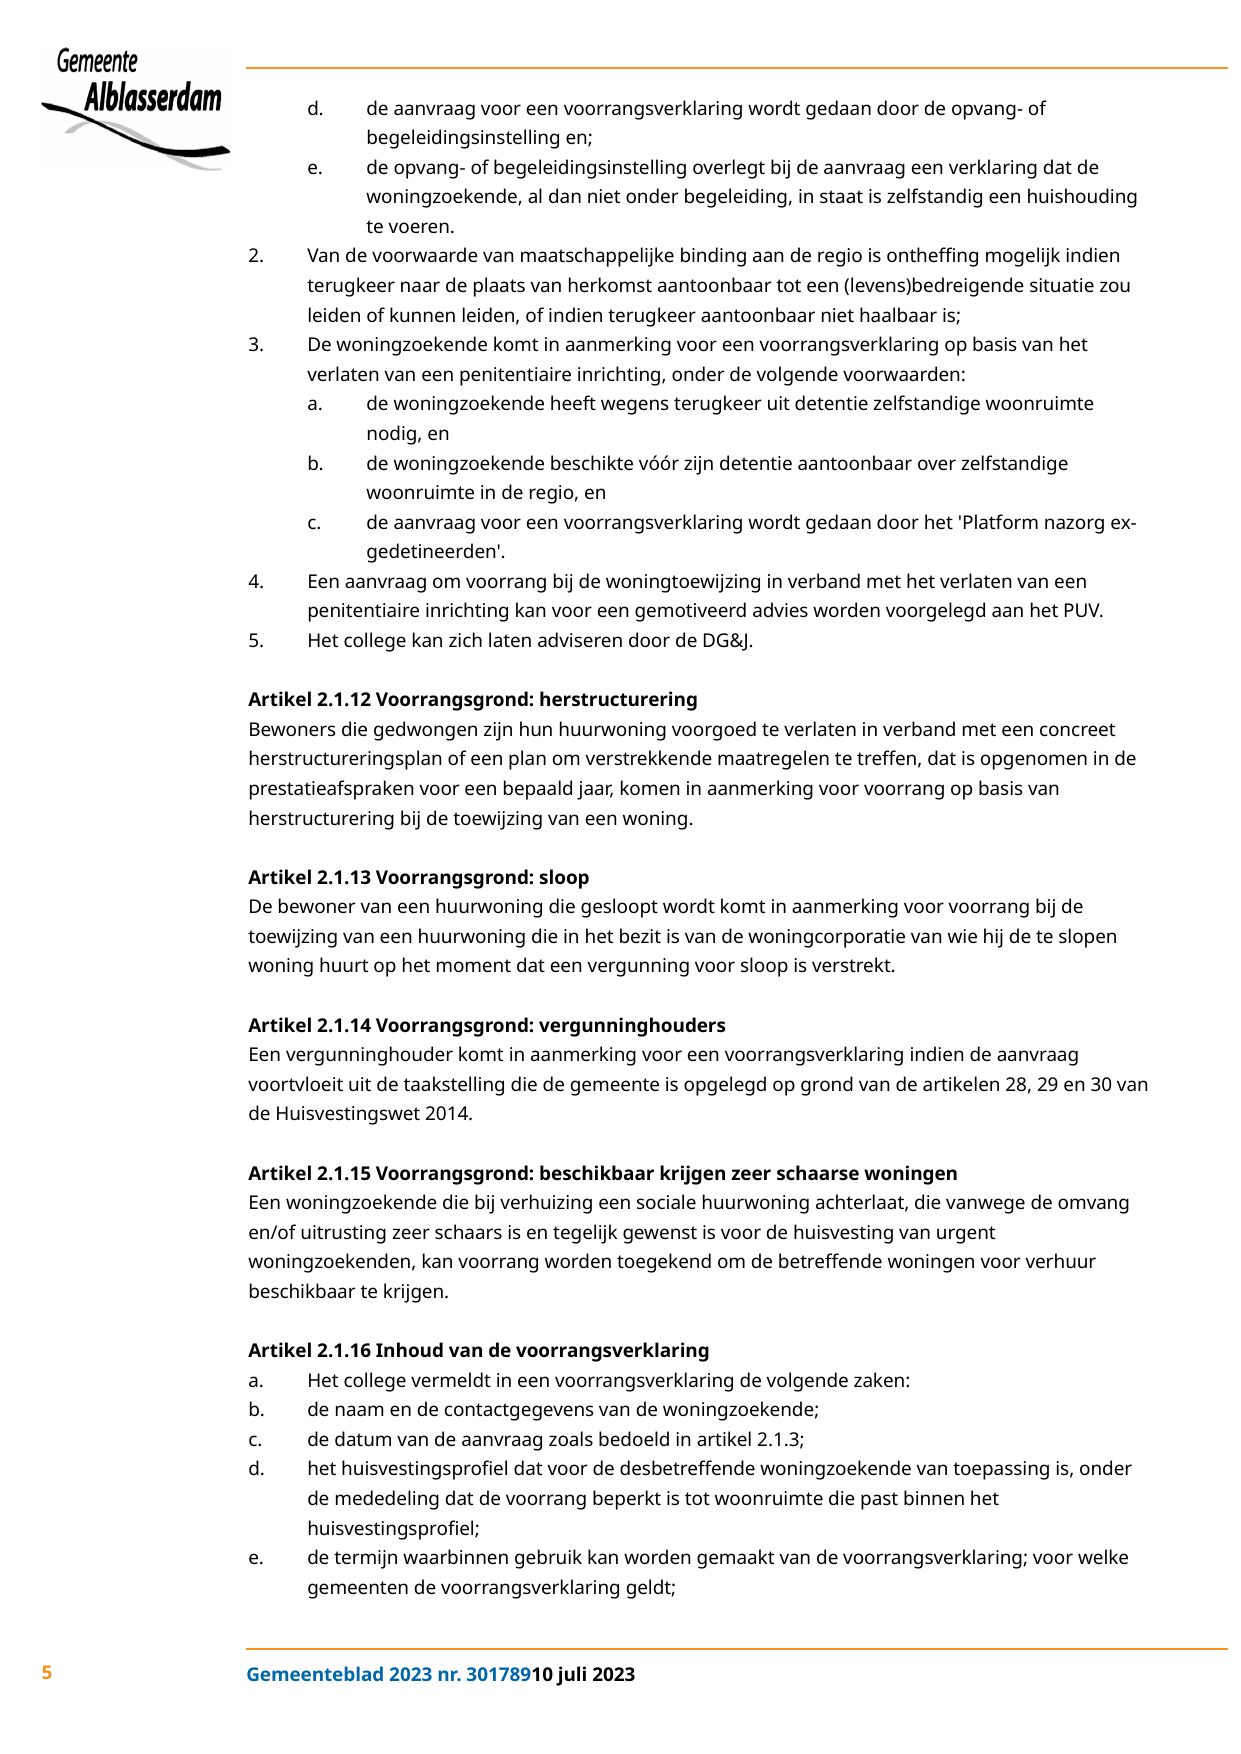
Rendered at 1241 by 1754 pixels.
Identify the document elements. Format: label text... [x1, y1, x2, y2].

list het huisvestingsprofiel dat voor de desbetreffende woningzoekende van toepassing is, onder de mededeling dat de voorrang beperkt is tot woonruimte die past binnen het huisvestingsprofiel; [248, 1456, 1152, 1541]
text Artikel 2.1.15 Voorrangsgrond: beschikbaar krijgen zeer schaarse woningen [248, 1160, 1152, 1186]
text Artikel 2.1.16 Inhoud van de voorrangsverklaring [248, 1337, 1152, 1363]
list de opvang- of begeleidingsinstelling overlegt bij de aanvraag een verklaring dat de woningzoekende, al dan niet onder begeleiding, in staat is zelfstandig een huishouding te voeren. [307, 154, 1152, 239]
text Bewoners die gedwongen zijn hun huurwoning voorgoed te verlaten in verband met een concreet herstructureringsplan of een plan om verstrekkende maatregelen te treffen, dat is opgenomen in de prestatieafspraken voor een bepaald jaar, komen in aanmerking voor voorrang op basis van herstructurering bij de toewijzing van een woning. [248, 716, 1152, 831]
list de woningzoekende beschikte vóór zijn detentie aantoonbaar over zelfstandige woonruimte in de regio, en [307, 450, 1152, 505]
list Van de voorwaarde van maatschappelijke binding aan de regio is ontheffing mogelijk indien terugkeer naar de plaats van herkomst aantoonbaar tot een (levens)bedreigende situatie zou leiden of kunnen leiden, of indien terugkeer aantoonbaar niet haalbaar is; [248, 243, 1152, 328]
list de aanvraag voor een voorrangsverklaring wordt gedaan door het 'Platform nazorg ex-gedetineerden'. [307, 509, 1152, 564]
text De bewoner van een huurwoning die gesloopt wordt komt in aanmerking voor voorrang bij de toewijzing van een huurwoning die in het bezit is van de woningcorporatie van wie hij de te slopen woning huurt op het moment dat een vergunning voor sloop is verstrekt. [248, 893, 1152, 978]
text Een vergunninghouder komt in aanmerking voor een voorrangsverklaring indien de aanvraag voortvloeit uit de taakstelling die de gemeente is opgelegd op grond van de artikelen 28, 29 en 30 van de Huisvestingswet 2014. [248, 1041, 1152, 1126]
list Het college vermeldt in een voorrangsverklaring de volgende zaken: [248, 1367, 1152, 1393]
list Het college kan zich laten adviseren door de DG&J. [248, 627, 1152, 653]
text Artikel 2.1.14 Voorrangsgrond: vergunninghouders [248, 1012, 1152, 1038]
list de termijn waarbinnen gebruik kan worden gemaakt van de voorrangsverklaring; voor welke gemeenten de voorrangsverklaring geldt; [248, 1544, 1152, 1600]
text Artikel 2.1.12 Voorrangsgrond: herstructurering [248, 686, 1152, 712]
text Een woningzoekende die bij verhuizing een sociale huurwoning achterlaat, die vanwege de omvang en/of uitrusting zeer schaars is en tegelijk gewenst is voor de huisvesting van urgent woningzoekenden, kan voorrang worden toegekend om de betreffende woningen voor verhuur beschikbaar te krijgen. [248, 1189, 1152, 1304]
list de datum van de aanvraag zoals bedoeld in artikel 2.1.3; [248, 1426, 1152, 1452]
list de naam en de contactgegevens van de woningzoekende; [248, 1396, 1152, 1422]
list de aanvraag voor een voorrangsverklaring wordt gedaan door de opvang- of begeleidingsinstelling en; [307, 95, 1152, 150]
text Artikel 2.1.13 Voorrangsgrond: sloop [248, 864, 1152, 890]
list Een aanvraag om voorrang bij de woningtoewijzing in verband met het verlaten van een penitentiaire inrichting kan voor een gemotiveerd advies worden voorgelegd aan het PUV. [248, 568, 1152, 623]
list de woningzoekende heeft wegens terugkeer uit detentie zelfstandige woonruimte nodig, en [307, 391, 1152, 446]
picture [41, 47, 231, 172]
list De woningzoekende komt in aanmerking voor een voorrangsverklaring op basis van het verlaten van een penitentiaire inrichting, onder de volgende voorwaarden: [248, 331, 1152, 387]
